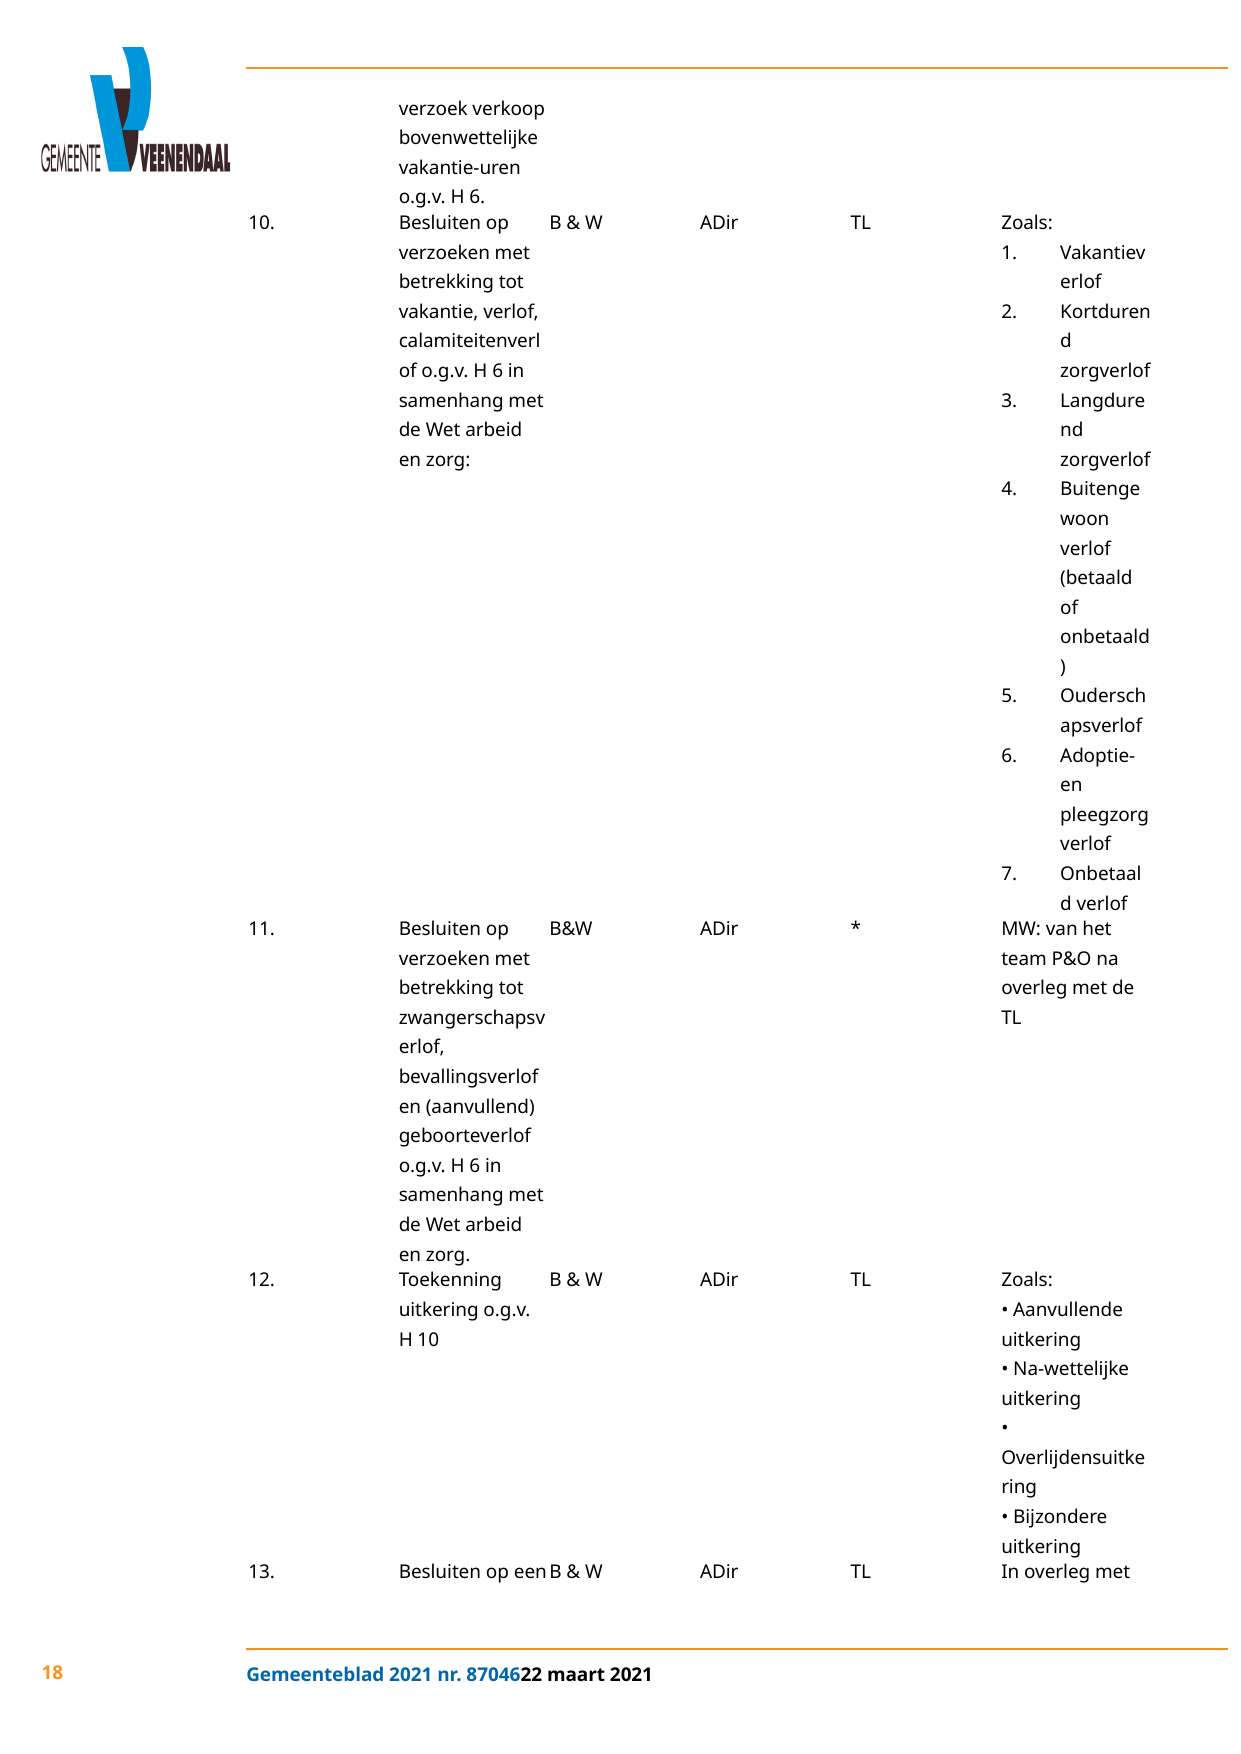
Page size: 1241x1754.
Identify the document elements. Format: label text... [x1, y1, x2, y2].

table_cell [248, 1559, 398, 1584]
table_cell [248, 95, 398, 209]
table_cell [248, 209, 398, 915]
table_cell ADir [700, 1559, 850, 1584]
table_cell B&W [549, 915, 700, 1267]
table_cell verzoek verkoop bovenwettelijke vakantie-uren o.g.v. H 6. [399, 95, 549, 209]
table_cell In overleg met [1001, 1559, 1152, 1584]
table_cell MW: van het team P&O na overleg met de TL [1001, 915, 1152, 1267]
table_cell B & W [549, 1267, 700, 1558]
table_cell * [850, 915, 1001, 1267]
table_cell TL [850, 209, 1001, 915]
table_cell [248, 915, 398, 1267]
table_cell TL [850, 1267, 1001, 1558]
table_cell Besluiten op verzoeken met betrekking tot vakantie, verlof, calamiteitenverlof o.g.v. H 6 in samenhang met de Wet arbeid en zorg: [399, 209, 549, 915]
table_cell Zoals: • Aanvullende uitkering • Na-wettelijke uitkering • Overlijdensuitkering • Bijzondere uitkering [1001, 1267, 1152, 1558]
table_cell Toekenning uitkering o.g.v. H 10 [399, 1267, 549, 1558]
table_cell B & W [549, 1559, 700, 1584]
picture [41, 47, 130, 172]
table_cell [700, 95, 850, 209]
picture [123, 47, 231, 172]
table_cell ADir [700, 1267, 850, 1558]
table_cell Zoals: Vakantieverlof Kortdurend zorgverlof Langdurend zorgverlof Buitengewoon verlof (betaald of onbetaald) Ouderschapsverlof Adoptie- en pleegzorgverlof Onbetaald verlof [1001, 209, 1152, 915]
table_cell Besluiten op een [399, 1559, 549, 1584]
table_cell ADir [700, 209, 850, 915]
table_cell ADir [700, 915, 850, 1267]
table_cell [850, 95, 1001, 209]
table_cell [1001, 95, 1152, 209]
table_cell TL [850, 1559, 1001, 1584]
table_cell B & W [549, 209, 700, 915]
table_cell [248, 1267, 398, 1558]
table_cell [549, 95, 700, 209]
table_cell Besluiten op verzoeken met betrekking tot zwangerschapsverlof, bevallingsverlof en (aanvullend) geboorteverlof o.g.v. H 6 in samenhang met de Wet arbeid en zorg. [399, 915, 549, 1267]
